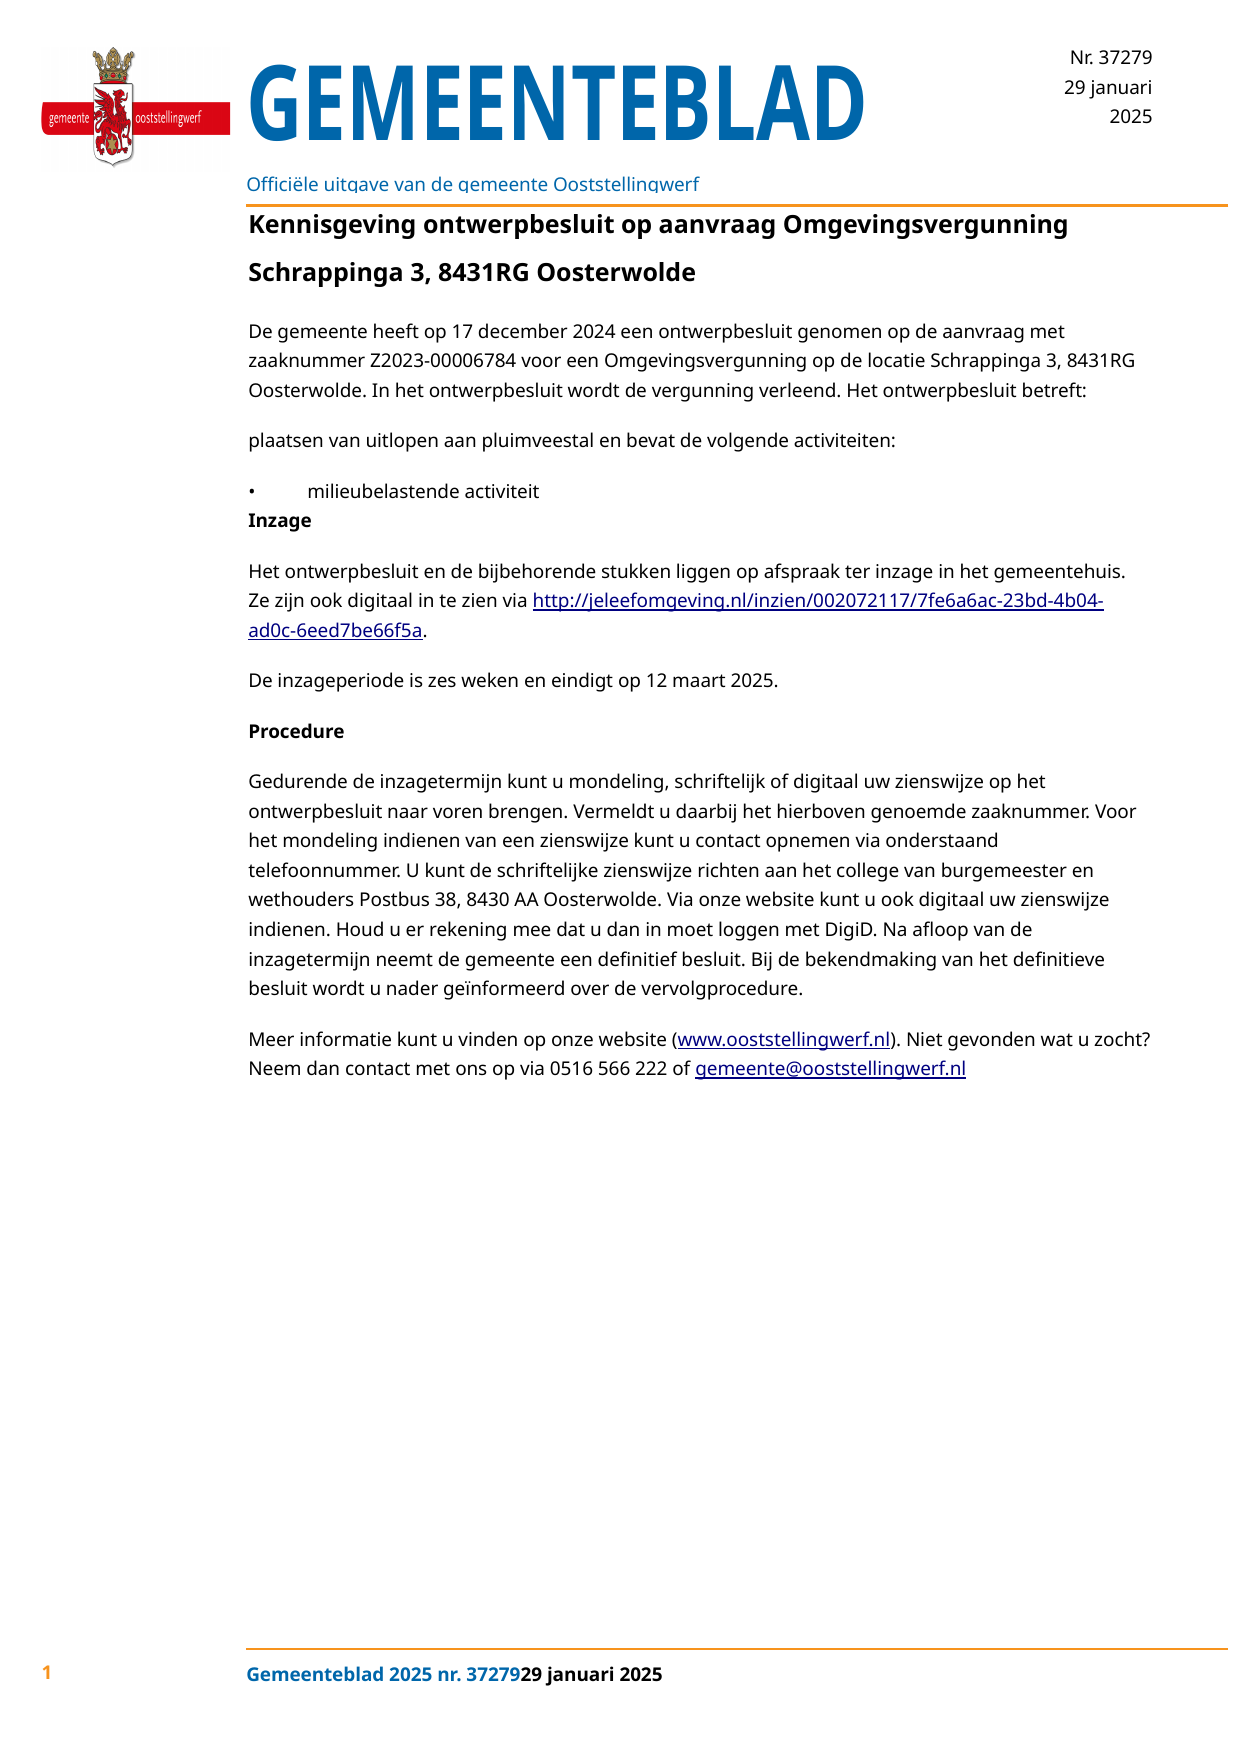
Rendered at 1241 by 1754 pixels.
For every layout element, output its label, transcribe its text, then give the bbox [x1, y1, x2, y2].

text De gemeente heeft op 17 december 2024 een ontwerpbesluit genomen op de aanvraag met zaaknummer Z2023-00006784 voor een Omgevingsvergunning op de locatie Schrappinga 3, 8431RG Oosterwolde. In het ontwerpbesluit wordt de vergunning verleend. Het ontwerpbesluit betreft: [248, 318, 1152, 403]
text plaatsen van uitlopen aan pluimveestal en bevat de volgende activiteiten: [248, 427, 1152, 453]
text Kennisgeving ontwerpbesluit op aanvraag Omgevingsvergunning Schrappinga 3, 8431RG Oosterwolde [248, 207, 1152, 288]
text Het ontwerpbesluit en de bijbehorende stukken liggen op afspraak ter inzage in het gemeentehuis. Ze zijn ook digitaal in te zien via http://jeleefomgeving.nl/inzien/002072117/7fe6a6ac-23bd-4b04-ad0c-6eed7be66f5a. [248, 558, 1152, 643]
text Gedurende de inzagetermijn kunt u mondeling, schriftelijk of digitaal uw zienswijze op het ontwerpbesluit naar voren brengen. Vermeldt u daarbij het hierboven genoemde zaaknummer. Voor het mondeling indienen van een zienswijze kunt u contact opnemen via onderstaand telefoonnummer. U kunt de schriftelijke zienswijze richten aan het college van burgemeester en wethouders Postbus 38, 8430 AA Oosterwolde. Via onze website kunt u ook digitaal uw zienswijze indienen. Houd u er rekening mee dat u dan in moet loggen met DigiD. Na afloop van de inzagetermijn neemt de gemeente een definitief besluit. Bij de bekendmaking van het definitieve besluit wordt u nader geïnformeerd over de vervolgprocedure. [248, 768, 1152, 1001]
text Inzage [248, 507, 1152, 533]
text Meer informatie kunt u vinden op onze website (www.ooststellingwerf.nl). Niet gevonden wat u zocht? Neem dan contact met ons op via 0516 566 222 of gemeente@ooststellingwerf.nl [248, 1026, 1152, 1081]
text De inzageperiode is zes weken en eindigt op 12 maart 2025. [248, 667, 1152, 693]
text Procedure [248, 718, 1152, 744]
picture [41, 47, 231, 172]
list milieubelastende activiteit [248, 478, 1152, 504]
